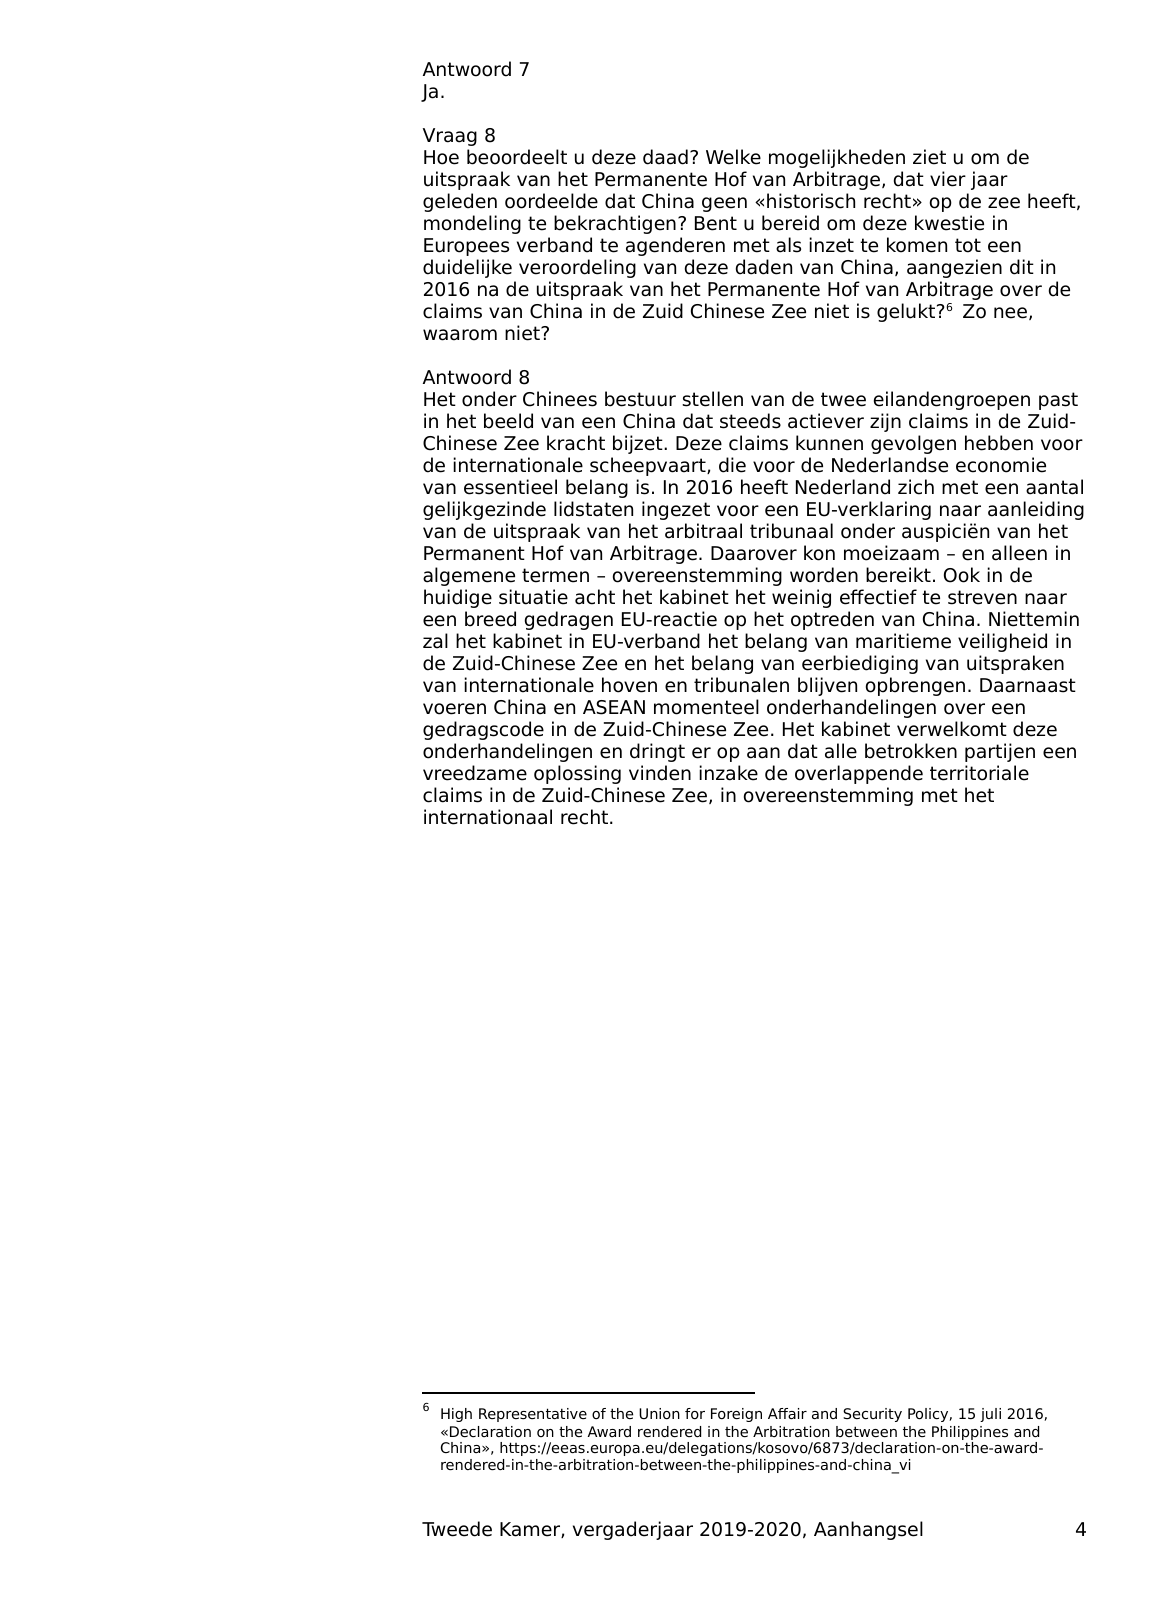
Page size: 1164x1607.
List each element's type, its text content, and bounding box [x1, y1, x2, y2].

text Antwoord 8 [422, 367, 1087, 389]
text Vraag 8 [422, 125, 1087, 147]
text Ja. [422, 81, 1087, 103]
text Hoe beoordeelt u deze daad? Welke mogelijkheden ziet u om de uitspraak van het Permanente Hof van Arbitrage, dat vier jaar geleden oordeelde dat China geen «historisch recht» op de zee heeft, mondeling te bekrachtigen? Bent u bereid om deze kwestie in Europees verband te agenderen met als inzet te komen tot een duidelijke veroordeling van deze daden van China, aangezien dit in 2016 na de uitspraak van het Permanente Hof van Arbitrage over de claims van China in de Zuid Chinese Zee niet is gelukt? Zo nee, waarom niet? [422, 147, 1087, 345]
text Het onder Chinees bestuur stellen van de twee eilandengroepen past in het beeld van een China dat steeds actiever zijn claims in de Zuid-Chinese Zee kracht bijzet. Deze claims kunnen gevolgen hebben voor de internationale scheepvaart, die voor de Nederlandse economie van essentieel belang is. In 2016 heeft Nederland zich met een aantal gelijkgezinde lidstaten ingezet voor een EU-verklaring naar aanleiding van de uitspraak van het arbitraal tribunaal onder auspiciën van het Permanent Hof van Arbitrage. Daarover kon moeizaam – en alleen in algemene termen – overeenstemming worden bereikt. Ook in de huidige situatie acht het kabinet het weinig effectief te streven naar een breed gedragen EU-reactie op het optreden van China. Niettemin zal het kabinet in EU-verband het belang van maritieme veiligheid in de Zuid-Chinese Zee en het belang van eerbiediging van uitspraken van internationale hoven en tribunalen blijven opbrengen. Daarnaast voeren China en ASEAN momenteel onderhandelingen over een gedragscode in de Zuid-Chinese Zee. Het kabinet verwelkomt deze onderhandelingen en dringt er op aan dat alle betrokken partijen een vreedzame oplossing vinden inzake de overlappende territoriale claims in de Zuid-Chinese Zee, in overeenstemming met het internationaal recht. [422, 389, 1087, 829]
text Antwoord 7 [422, 59, 1087, 81]
text High Representative of the Union for Foreign Affair and Security Policy, 15 juli 2016, «Declaration on the Award rendered in the Arbitration between the Philippines and China», https://eeas.europa.eu/delegations/kosovo/6873/declaration-on-the-award-rendered-in-the-arbitration-between-the-philippines-and-china_vi [422, 1402, 1087, 1474]
